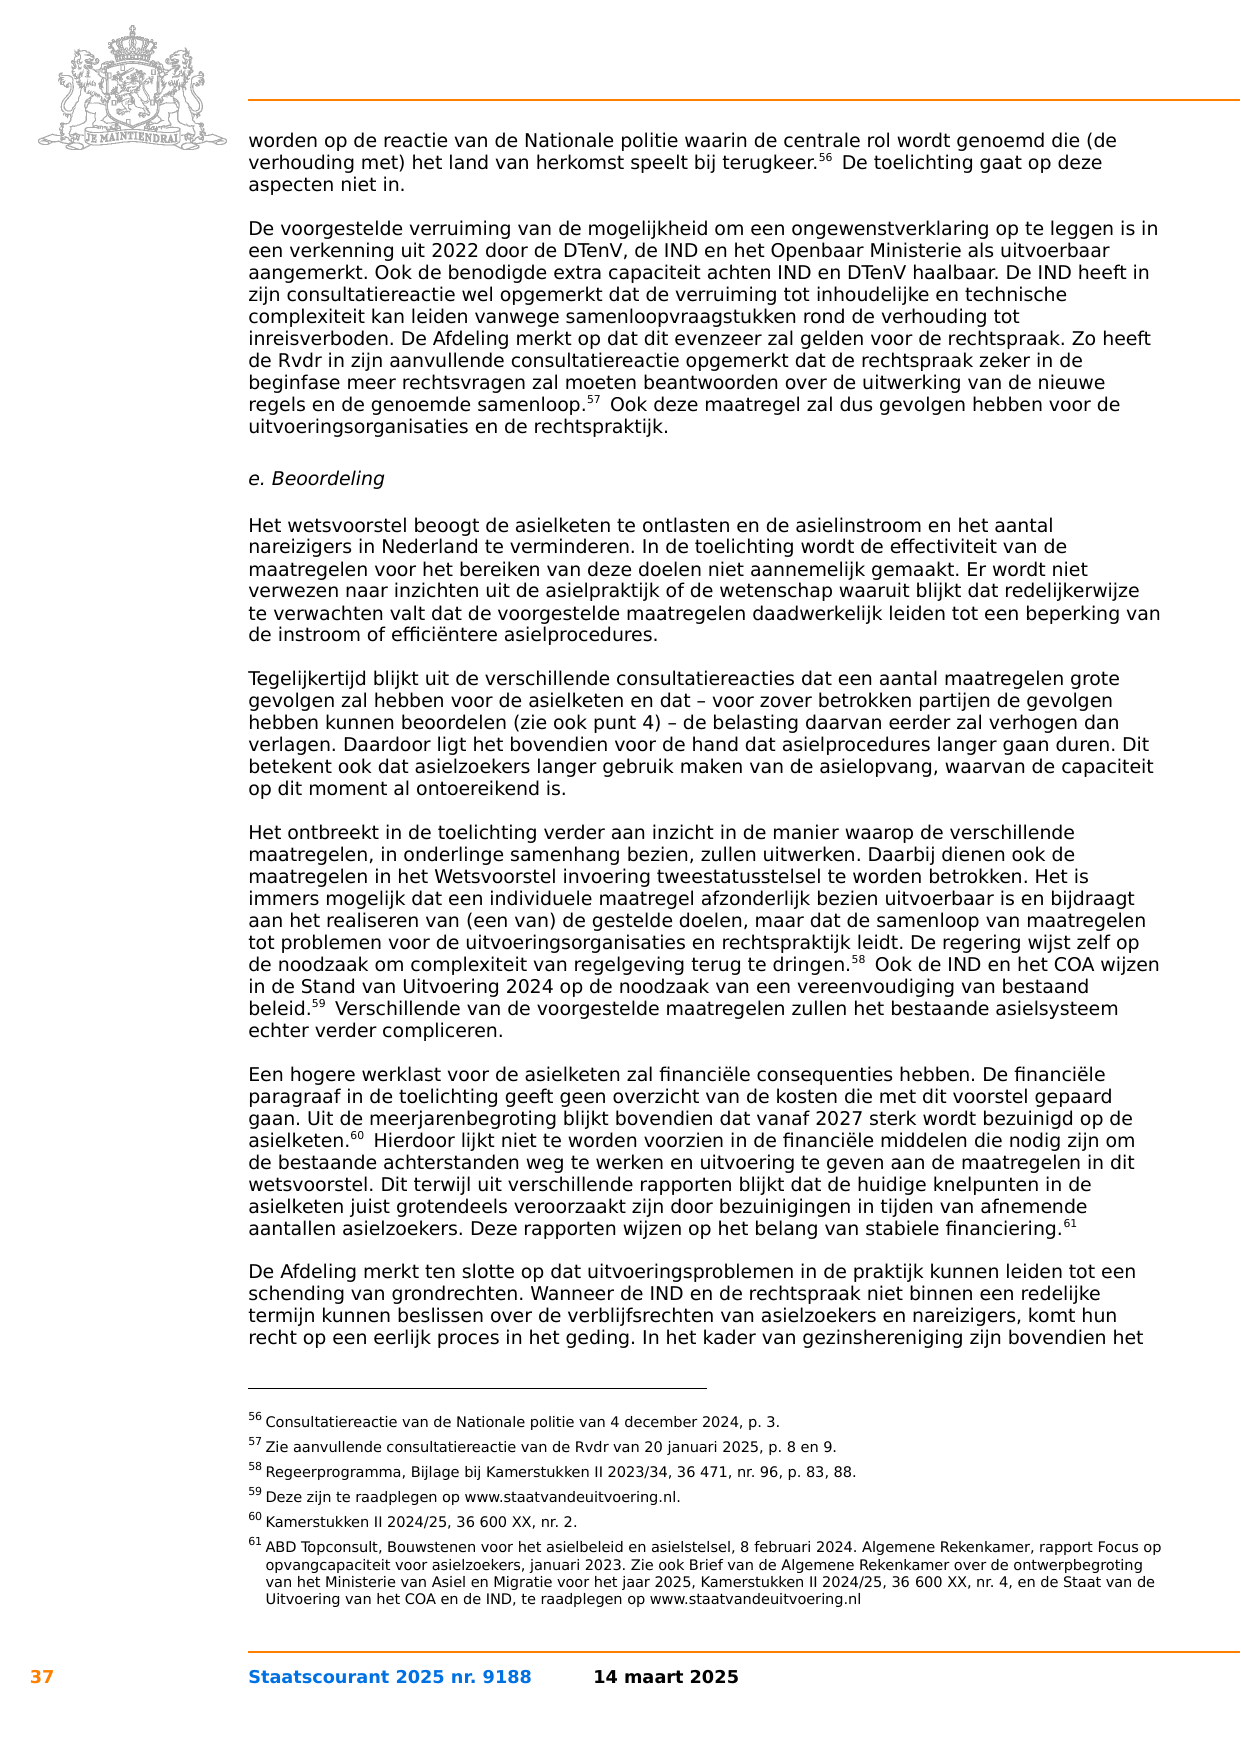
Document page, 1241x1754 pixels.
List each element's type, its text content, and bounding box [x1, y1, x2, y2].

text ABD Topconsult, Bouwstenen voor het asielbeleid en asielstelsel, 8 februari 2024. Algemene Rekenkamer, rapport Focus op opvangcapaciteit voor asielzoekers, januari 2023. Zie ook Brief van de Algemene Rekenkamer over de ontwerpbegroting van het Ministerie van Asiel en Migratie voor het jaar 2025, Kamerstukken II 2024/25, 36 600 XX, nr. 4, en de Staat van de Uitvoering van het COA en de IND, te raadplegen op www.staatvandeuitvoering.nl [248, 1535, 1163, 1608]
text De voorgestelde verruiming van de mogelijkheid om een ongewenstverklaring op te leggen is in een verkenning uit 2022 door de DTenV, de IND en het Openbaar Ministerie als uitvoerbaar aangemerkt. Ook de benodigde extra capaciteit achten IND en DTenV haalbaar. De IND heeft in zijn consultatiereactie wel opgemerkt dat de verruiming tot inhoudelijke en technische complexiteit kan leiden vanwege samenloopvraagstukken rond de verhouding tot inreisverboden. De Afdeling merkt op dat dit evenzeer zal gelden voor de rechtspraak. Zo heeft de Rvdr in zijn aanvullende consultatiereactie opgemerkt dat de rechtspraak zeker in de beginfase meer rechtsvragen zal moeten beantwoorden over de uitwerking van de nieuwe regels en de genoemde samenloop. Ook deze maatregel zal dus gevolgen hebben voor de uitvoeringsorganisaties en de rechtspraktijk. [248, 218, 1163, 437]
text worden op de reactie van de Nationale politie waarin de centrale rol wordt genoemd die (de verhouding met) het land van herkomst speelt bij terugkeer. De toelichting gaat op deze aspecten niet in. [248, 130, 1163, 196]
text De Afdeling merkt ten slotte op dat uitvoeringsproblemen in de praktijk kunnen leiden tot een schending van grondrechten. Wanneer de IND en de rechtspraak niet binnen een redelijke termijn kunnen beslissen over de verblijfsrechten van asielzoekers en nareizigers, komt hun recht op een eerlijk proces in het geding. In het kader van gezinshereniging zijn bovendien het [248, 1261, 1163, 1349]
text Kamerstukken II 2024/25, 36 600 XX, nr. 2. [248, 1510, 1163, 1532]
subtitle e. Beoordeling [248, 467, 1163, 489]
text Regeerprogramma, Bijlage bij Kamerstukken II 2023/34, 36 471, nr. 96, p. 83, 88. [248, 1460, 1163, 1482]
text Het wetsvoorstel beoogt de asielketen te ontlasten en de asielinstroom en het aantal nareizigers in Nederland te verminderen. In de toelichting wordt de effectiviteit van de maatregelen voor het bereiken van deze doelen niet aannemelijk gemaakt. Er wordt niet verwezen naar inzichten uit de asielpraktijk of de wetenschap waaruit blijkt dat redelijkerwijze te verwachten valt dat de voorgestelde maatregelen daadwerkelijk leiden tot een beperking van de instroom of efficiëntere asielprocedures. [248, 514, 1163, 646]
text Zie aanvullende consultatiereactie van de Rvdr van 20 januari 2025, p. 8 en 9. [248, 1435, 1163, 1457]
text Een hogere werklast voor de asielketen zal financiële consequenties hebben. De financiële paragraaf in de toelichting geeft geen overzicht van de kosten die met dit voorstel gepaard gaan. Uit de meerjarenbegroting blijkt bovendien dat vanaf 2027 sterk wordt bezuinigd op de asielketen. Hierdoor lijkt niet te worden voorzien in de financiële middelen die nodig zijn om de bestaande achterstanden weg te werken en uitvoering te geven aan de maatregelen in dit wetsvoorstel. Dit terwijl uit verschillende rapporten blijkt dat de huidige knelpunten in de asielketen juist grotendeels veroorzaakt zijn door bezuinigingen in tijden van afnemende aantallen asielzoekers. Deze rapporten wijzen op het belang van stabiele financiering. [248, 1064, 1163, 1239]
text Het ontbreekt in de toelichting verder aan inzicht in de manier waarop de verschillende maatregelen, in onderlinge samenhang bezien, zullen uitwerken. Daarbij dienen ook de maatregelen in het Wetsvoorstel invoering tweestatusstelsel te worden betrokken. Het is immers mogelijk dat een individuele maatregel afzonderlijk bezien uitvoerbaar is en bijdraagt aan het realiseren van (een van) de gestelde doelen, maar dat de samenloop van maatregelen tot problemen voor de uitvoeringsorganisaties en rechtspraktijk leidt. De regering wijst zelf op de noodzaak om complexiteit van regelgeving terug te dringen. Ook de IND en het COA wijzen in de Stand van Uitvoering 2024 op de noodzaak van een vereenvoudiging van bestaand beleid. Verschillende van de voorgestelde maatregelen zullen het bestaande asielsysteem echter verder compliceren. [248, 822, 1163, 1042]
text Tegelijkertijd blijkt uit de verschillende consultatiereacties dat een aantal maatregelen grote gevolgen zal hebben voor de asielketen en dat – voor zover betrokken partijen de gevolgen hebben kunnen beoordelen (zie ook punt 4) – de belasting daarvan eerder zal verhogen dan verlagen. Daardoor ligt het bovendien voor de hand dat asielprocedures langer gaan duren. Dit betekent ook dat asielzoekers langer gebruik maken van de asielopvang, waarvan de capaciteit op dit moment al ontoereikend is. [248, 668, 1163, 800]
picture [38, 25, 227, 150]
text Deze zijn te raadplegen op www.staatvandeuitvoering.nl. [248, 1485, 1163, 1507]
text Consultatiereactie van de Nationale politie van 4 december 2024, p. 3. [248, 1410, 1163, 1432]
